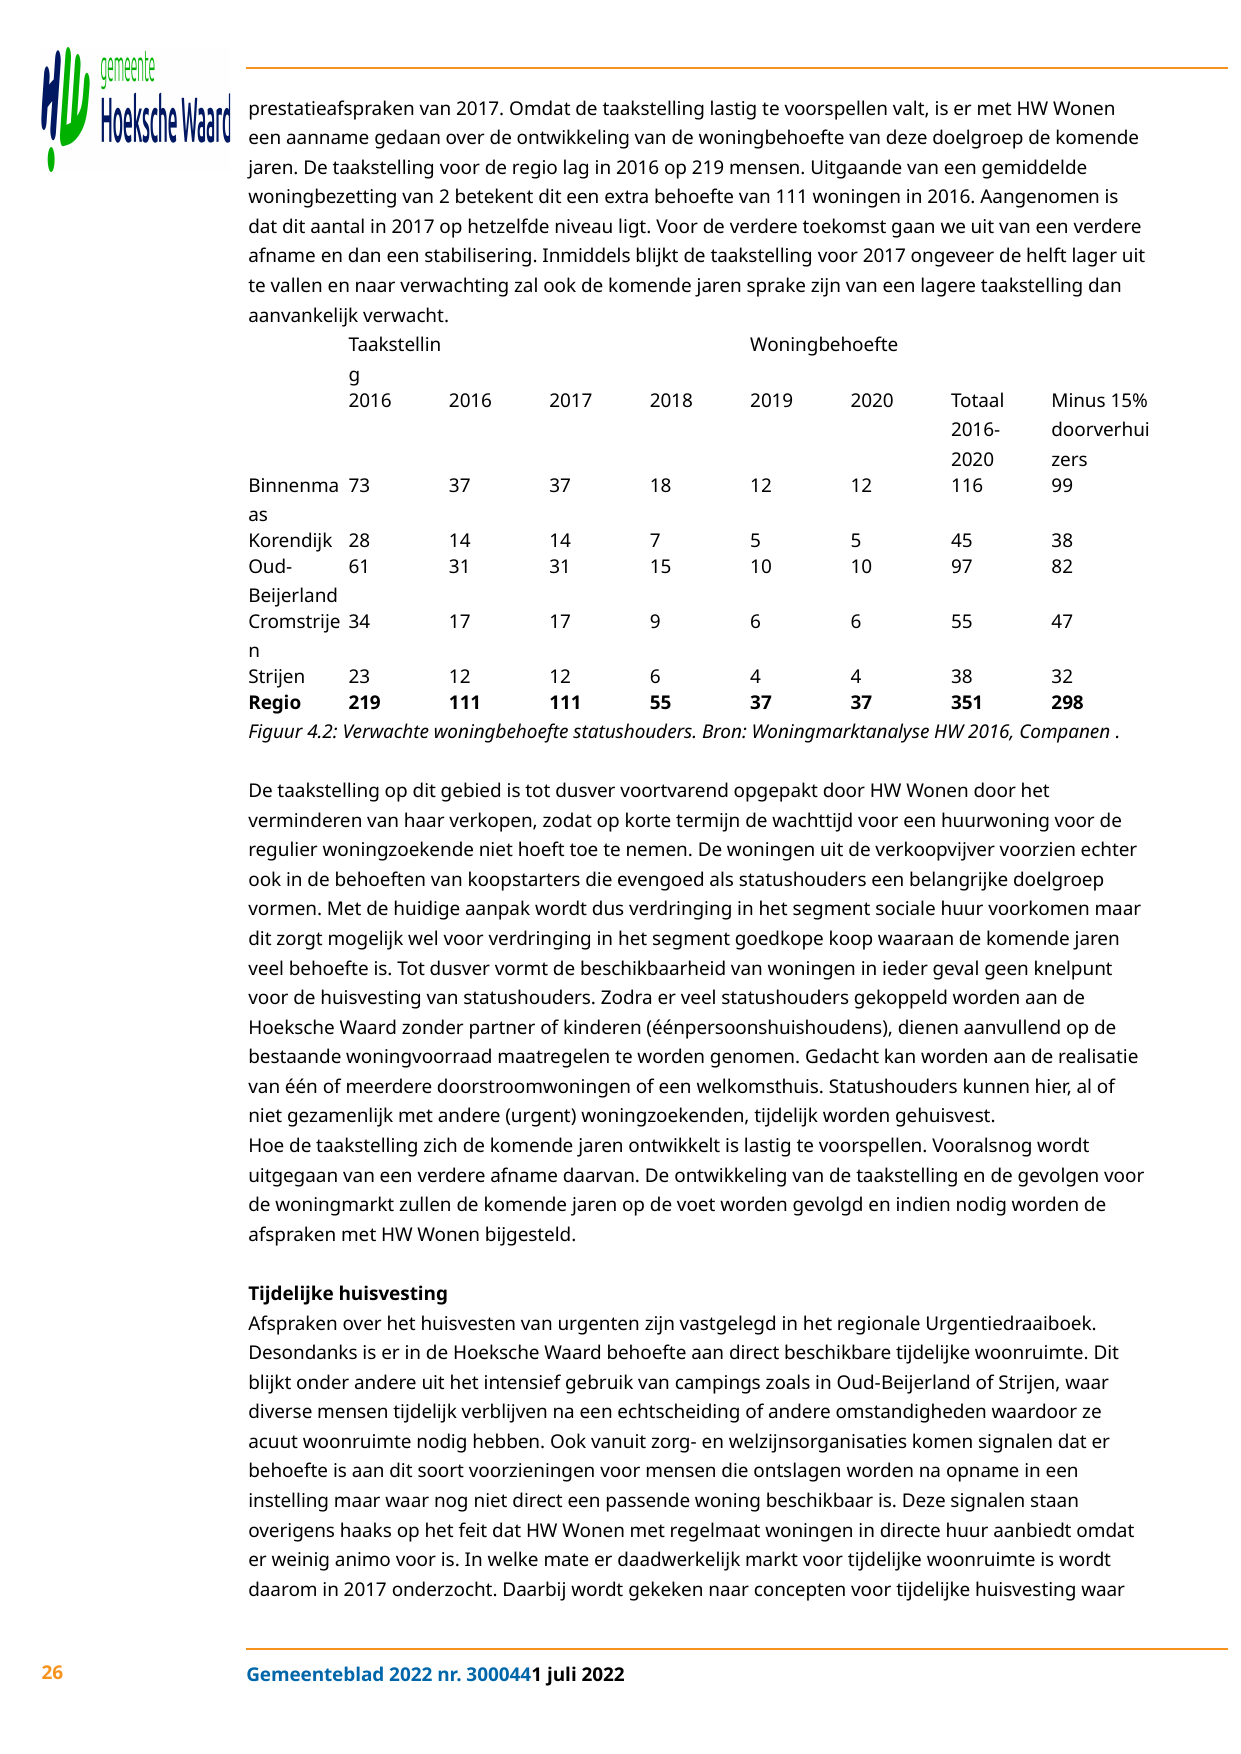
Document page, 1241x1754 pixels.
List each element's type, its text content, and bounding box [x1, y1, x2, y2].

table_cell 37 [750, 689, 850, 715]
table_cell Oud-Beijerland [248, 553, 348, 608]
table_cell 28 [348, 527, 449, 553]
table_cell 37 [449, 472, 549, 527]
table_cell 4 [850, 664, 951, 689]
table_cell 99 [1051, 472, 1152, 527]
table_cell 6 [750, 608, 850, 663]
table_header [650, 332, 750, 387]
table_cell 6 [650, 664, 750, 689]
table_header [1051, 332, 1152, 387]
table_cell 2016 [348, 387, 449, 472]
table_header Taakstelling [348, 332, 449, 387]
table_cell 97 [951, 553, 1051, 608]
table_cell 10 [750, 553, 850, 608]
table_cell 18 [650, 472, 750, 527]
table_header [248, 332, 348, 387]
table_header Woningbehoefte [750, 332, 1051, 387]
table_cell 2020 [850, 387, 951, 472]
table_header [449, 332, 549, 387]
text Afspraken over het huisvesten van urgenten zijn vastgelegd in het regionale Urgentiedraaiboek. Desondanks is er in de Hoeksche Waard behoefte aan direct beschikbare tijdelijke woonruimte. Dit blijkt onder andere uit het intensief gebruik van campings zoals in Oud-­Beijerland of Strijen, waar diverse mensen tijdelijk verblijven na een echtscheiding of andere omstandigheden waardoor ze acuut woonruimte nodig hebben. Ook vanuit zorg-­ en welzijnsorganisaties komen signalen dat er behoefte is aan dit soort voorzieningen voor mensen die ontslagen worden na opname in een instelling maar waar nog niet direct een passende woning beschikbaar is. Deze signalen staan overigens haaks op het feit dat HW Wonen met regelmaat woningen in directe huur aanbiedt omdat er weinig animo voor is. In welke mate er daadwerkelijk markt voor tijdelijke woonruimte is wordt daarom in 2017 onderzocht. Daarbij wordt gekeken naar concepten voor tijdelijke huisvesting waar [248, 1310, 1152, 1602]
table_cell 37 [850, 689, 951, 715]
table_cell 14 [449, 527, 549, 553]
table_cell 5 [850, 527, 951, 553]
table_cell 38 [1051, 527, 1152, 553]
table_cell 17 [549, 608, 649, 663]
table_cell 61 [348, 553, 449, 608]
table_cell 31 [449, 553, 549, 608]
table_cell 14 [549, 527, 649, 553]
table_cell 111 [549, 689, 649, 715]
table_cell 219 [348, 689, 449, 715]
table_cell Minus 15% doorverhuizers [1051, 387, 1152, 472]
text Figuur 4.2: Verwachte woningbehoefte statushouders. Bron: Woningmarktanalyse HW 2016, Companen . [248, 718, 1152, 744]
table_cell Korendijk [248, 527, 348, 553]
table_cell 73 [348, 472, 449, 527]
table_cell 7 [650, 527, 750, 553]
table_cell Totaal 2016- 2020 [951, 387, 1051, 472]
table_cell 31 [549, 553, 649, 608]
table_cell 116 [951, 472, 1051, 527]
text De taakstelling op dit gebied is tot dusver voortvarend opgepakt door HW Wonen door het verminderen van haar verkopen, zodat op korte termijn de wachttijd voor een huurwoning voor de regulier woningzoekende niet hoeft toe te nemen. De woningen uit de verkoopvijver voorzien echter ook in de behoeften van koopstarters die evengoed als statushouders een belangrijke doelgroep vormen. Met de huidige aanpak wordt dus verdringing in het segment sociale huur voorkomen maar dit zorgt mogelijk wel voor verdringing in het segment goedkope koop waaraan de komende jaren veel behoefte is. Tot dusver vormt de beschikbaarheid van woningen in ieder geval geen knelpunt voor de huisvesting van statushouders. Zodra er veel statushouders gekoppeld worden aan de Hoeksche Waard zonder partner of kinderen (éénpersoonshuishoudens), dienen aanvullend op de bestaande woningvoorraad maatregelen te worden genomen. Gedacht kan worden aan de realisatie van één of meerdere doorstroomwoningen of een welkomsthuis. Statushouders kunnen hier, al of niet gezamenlijk met andere (urgent) woningzoekenden, tijdelijk worden gehuisvest. [248, 777, 1152, 1128]
table_cell 34 [348, 608, 449, 663]
table_cell 15 [650, 553, 750, 608]
table_cell 38 [951, 664, 1051, 689]
table_cell 47 [1051, 608, 1152, 663]
table_cell 82 [1051, 553, 1152, 608]
table_cell 6 [850, 608, 951, 663]
text prestatieafspraken van 2017. Omdat de taakstelling lastig te voorspellen valt, is er met HW Wonen een aanname gedaan over de ontwikkeling van de woningbehoefte van deze doelgroep de komende jaren. De taakstelling voor de regio lag in 2016 op 219 mensen. Uitgaande van een gemiddelde woningbezetting van 2 betekent dit een extra behoefte van 111 woningen in 2016. Aangenomen is dat dit aantal in 2017 op hetzelfde niveau ligt. Voor de verdere toekomst gaan we uit van een verdere afname en dan een stabilisering. Inmiddels blijkt de taakstelling voor 2017 ongeveer de helft lager uit te vallen en naar verwachting zal ook de komende jaren sprake zijn van een lagere taakstelling dan aanvankelijk verwacht. [248, 95, 1152, 328]
table_cell 2016 [449, 387, 549, 472]
table_cell 298 [1051, 689, 1152, 715]
table_cell 32 [1051, 664, 1152, 689]
table_cell 4 [750, 664, 850, 689]
table_cell 17 [449, 608, 549, 663]
table_cell 12 [549, 664, 649, 689]
table_cell 9 [650, 608, 750, 663]
table_cell Cromstrijen [248, 608, 348, 663]
picture [41, 47, 231, 172]
table_cell 55 [951, 608, 1051, 663]
table_cell 45 [951, 527, 1051, 553]
table_cell 12 [750, 472, 850, 527]
table_cell 351 [951, 689, 1051, 715]
table_cell 5 [750, 527, 850, 553]
table_cell 12 [850, 472, 951, 527]
table_cell Strijen [248, 664, 348, 689]
table_cell [248, 387, 348, 472]
table_cell 2017 [549, 387, 649, 472]
text Tijdelijke huisvesting [248, 1280, 1152, 1306]
table_cell 10 [850, 553, 951, 608]
table_cell 111 [449, 689, 549, 715]
table_cell Regio [248, 689, 348, 715]
table_cell Binnenmaas [248, 472, 348, 527]
table_cell 12 [449, 664, 549, 689]
table_cell 2019 [750, 387, 850, 472]
table_cell 55 [650, 689, 750, 715]
table_cell 2018 [650, 387, 750, 472]
table_header [549, 332, 649, 387]
table_cell 23 [348, 664, 449, 689]
text Hoe de taakstelling zich de komende jaren ontwikkelt is lastig te voorspellen. Vooralsnog wordt uitgegaan van een verdere afname daarvan. De ontwikkeling van de taakstelling en de gevolgen voor de woningmarkt zullen de komende jaren op de voet worden gevolgd en indien nodig worden de afspraken met HW Wonen bijgesteld. [248, 1132, 1152, 1247]
table_cell 37 [549, 472, 649, 527]
